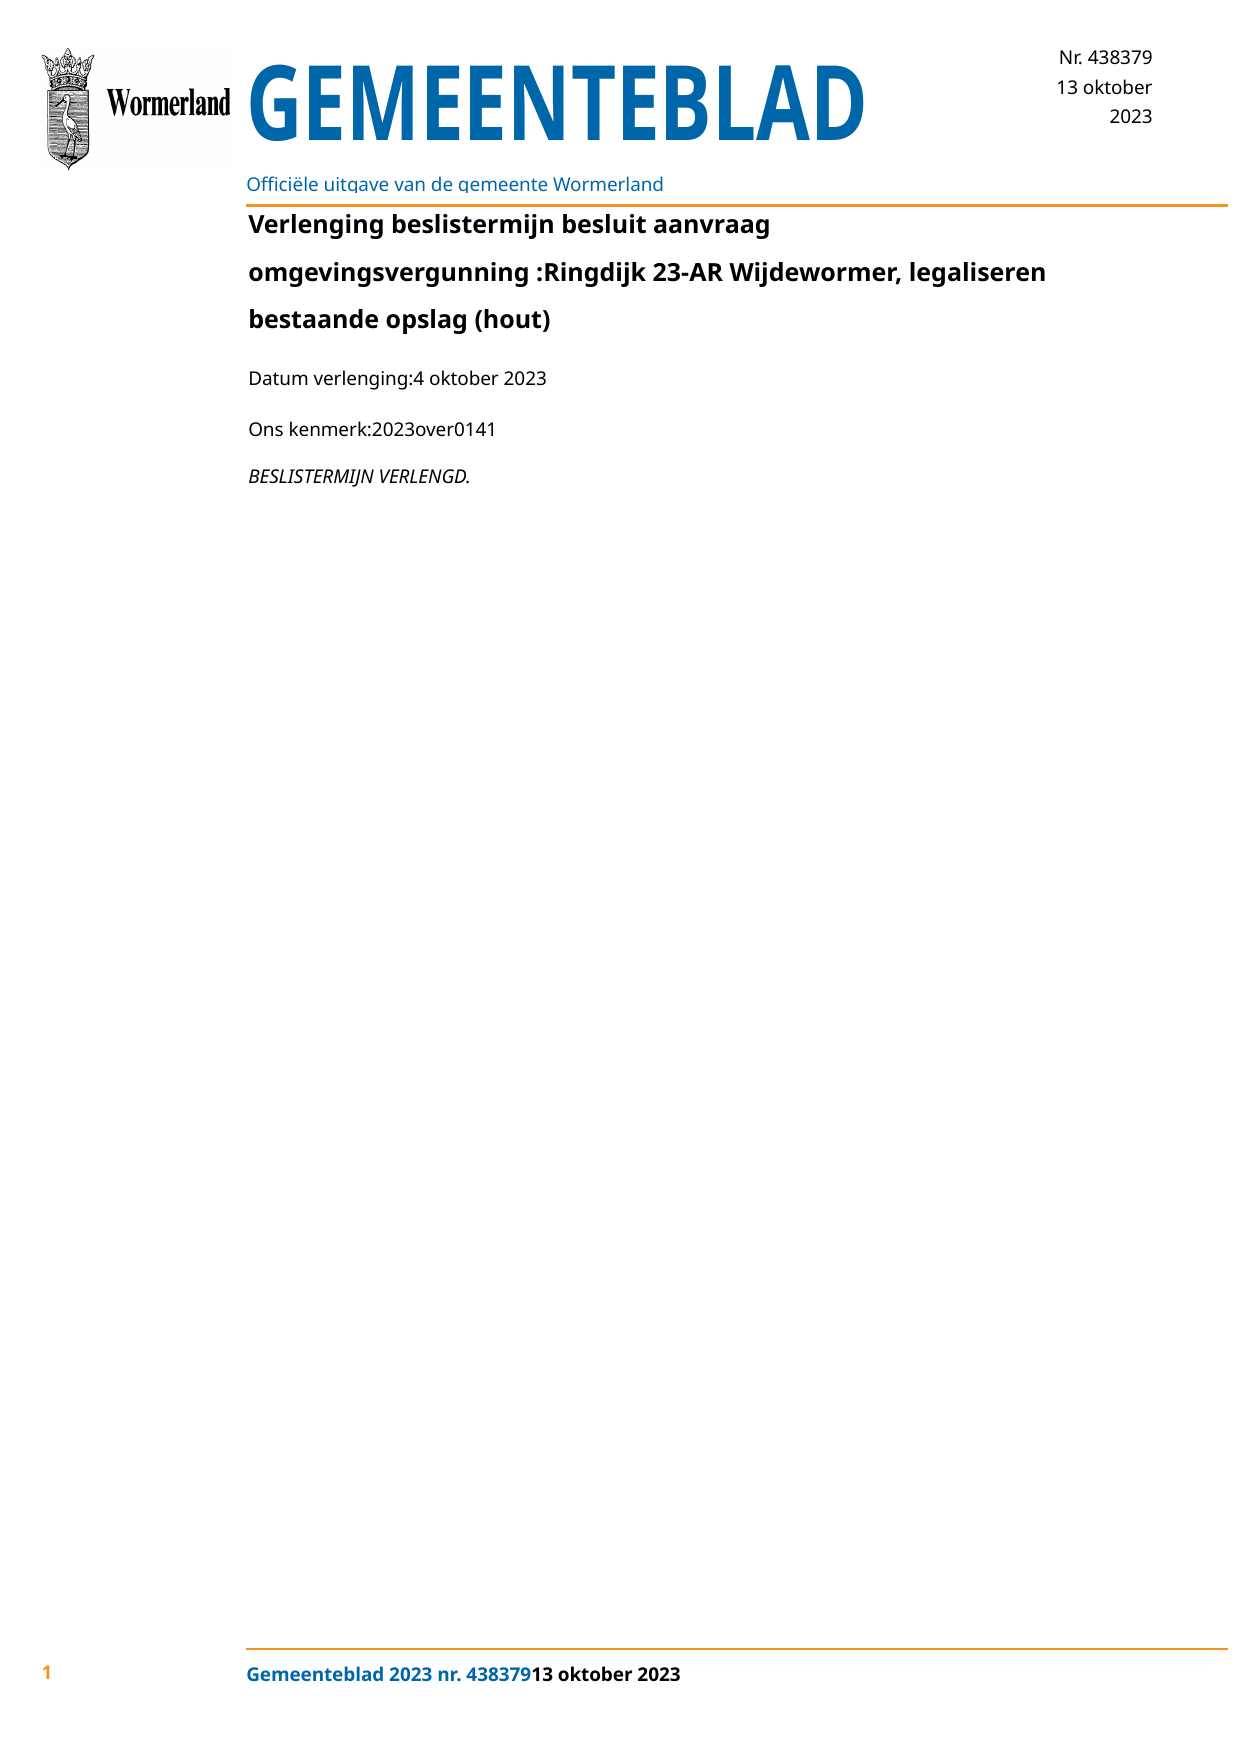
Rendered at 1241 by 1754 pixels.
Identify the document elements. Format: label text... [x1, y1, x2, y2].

picture [41, 47, 231, 172]
text Ons kenmerk:2023over0141 [248, 416, 1152, 442]
text Datum verlenging:4 oktober 2023 [248, 366, 1152, 391]
text Verlenging beslistermijn besluit aanvraag omgevingsvergunning :Ringdijk 23-AR Wijdewormer, legaliseren bestaande opslag (hout) [248, 207, 1152, 336]
text BESLISTERMIJN VERLENGD. [248, 464, 1152, 489]
